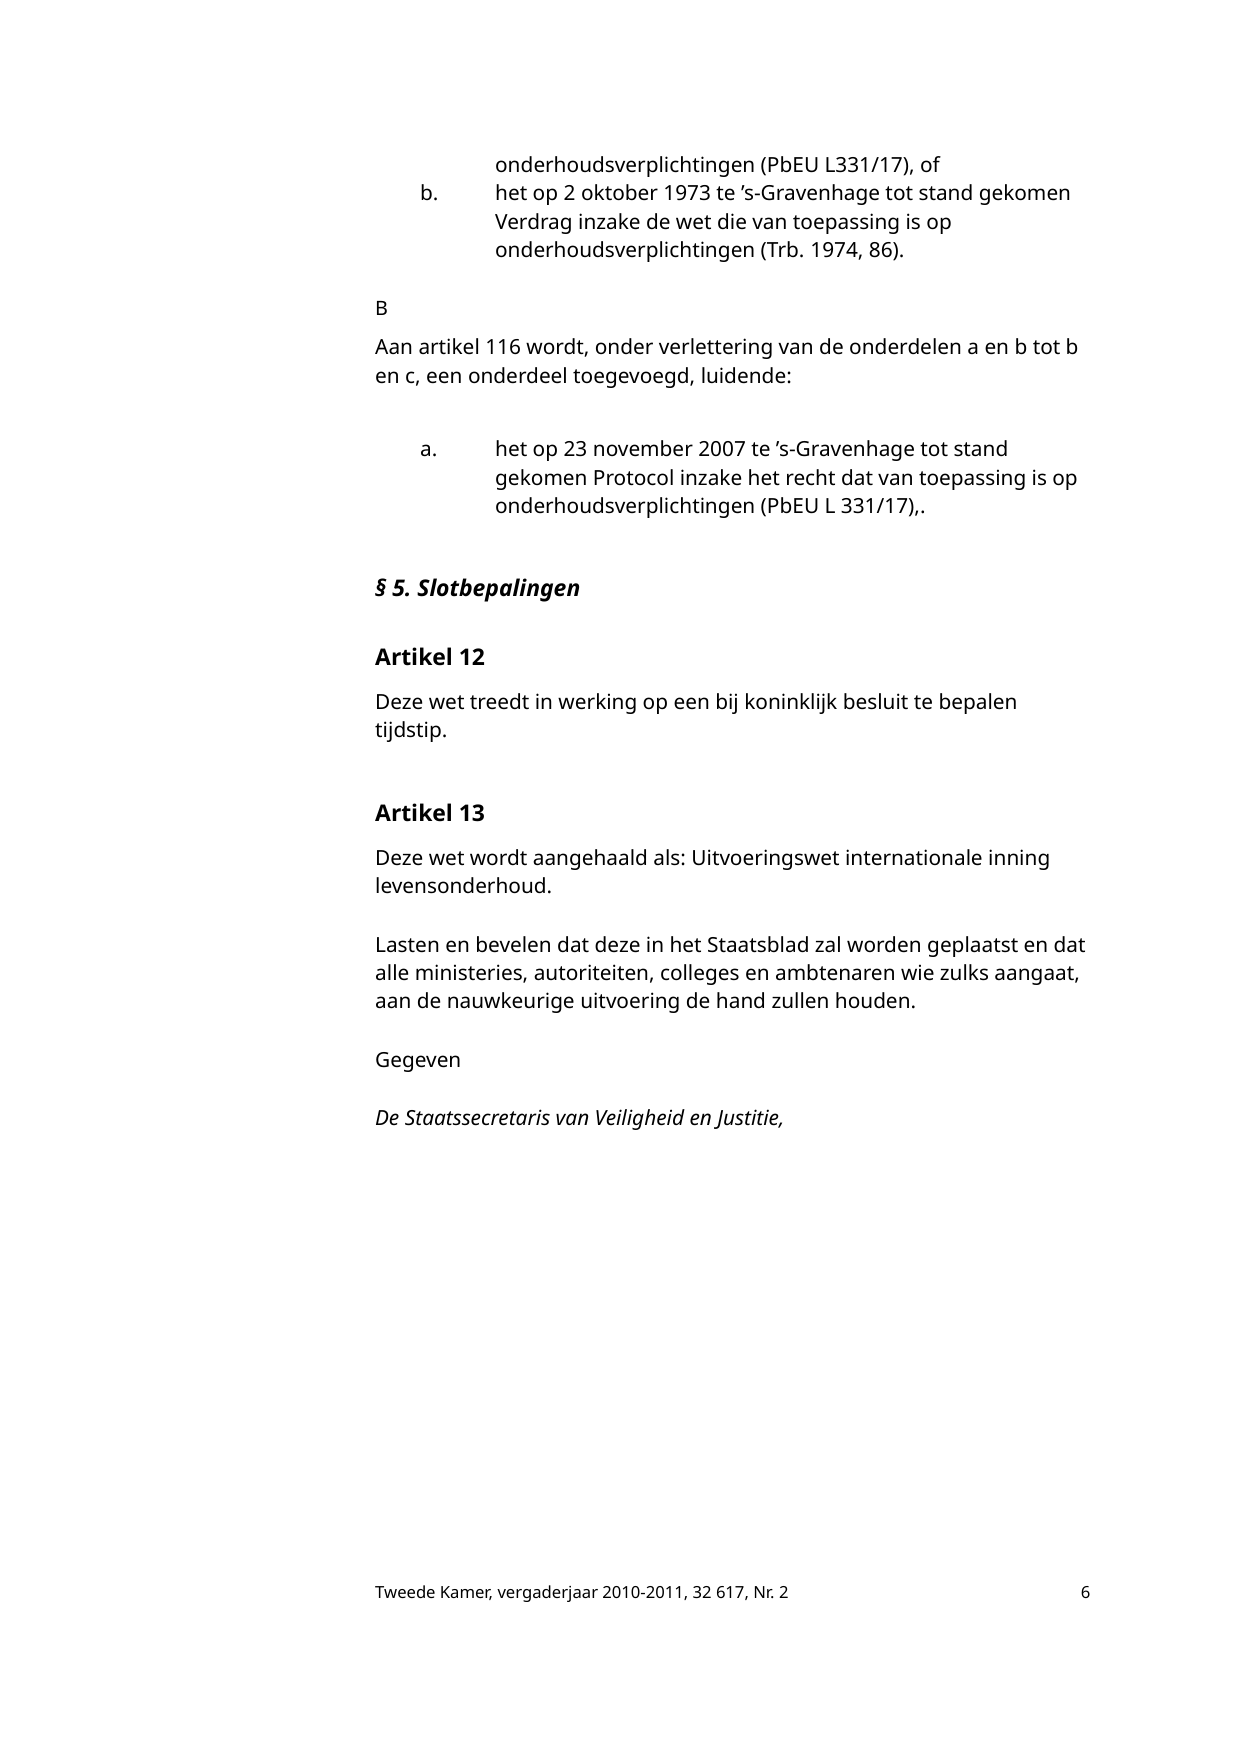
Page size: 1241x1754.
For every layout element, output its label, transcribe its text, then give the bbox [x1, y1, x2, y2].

text Aan artikel 116 wordt, onder verlettering van de onderdelen a en b tot b en c, een onderdeel toegevoegd, luidende: [375, 332, 1090, 389]
list het op 23 november 2007 te ’s-Gravenhage tot stand gekomen Protocol inzake het recht dat van toepassing is op onderhoudsverplichtingen (PbEU L 331/17),. [420, 434, 1090, 520]
text Gegeven [375, 1045, 1090, 1073]
subtitle Artikel 12 [375, 641, 1090, 672]
text Lasten en bevelen dat deze in het Staatsblad zal worden geplaatst en dat alle ministeries, autoriteiten, colleges en ambtenaren wie zulks aangaat, aan de nauwkeurige uitvoering de hand zullen houden. [375, 930, 1090, 1015]
text B [375, 294, 1090, 321]
text Deze wet treedt in werking op een bij koninklijk besluit te bepalen tijdstip. [375, 687, 1090, 744]
subtitle Artikel 13 [375, 797, 1090, 828]
list onderhoudsverplichtingen (PbEU L331/17), of [420, 150, 1090, 178]
subtitle § 5. Slotbepalingen [375, 572, 1090, 603]
text Deze wet wordt aangehaald als: Uitvoeringswet internationale inning levensonderhoud. [375, 843, 1090, 900]
list het op 2 oktober 1973 te ’s-Gravenhage tot stand gekomen Verdrag inzake de wet die van toepassing is op onderhoudsverplichtingen (Trb. 1974, 86). [420, 178, 1090, 264]
text De Staatssecretaris van Veiligheid en Justitie, [375, 1103, 1090, 1132]
